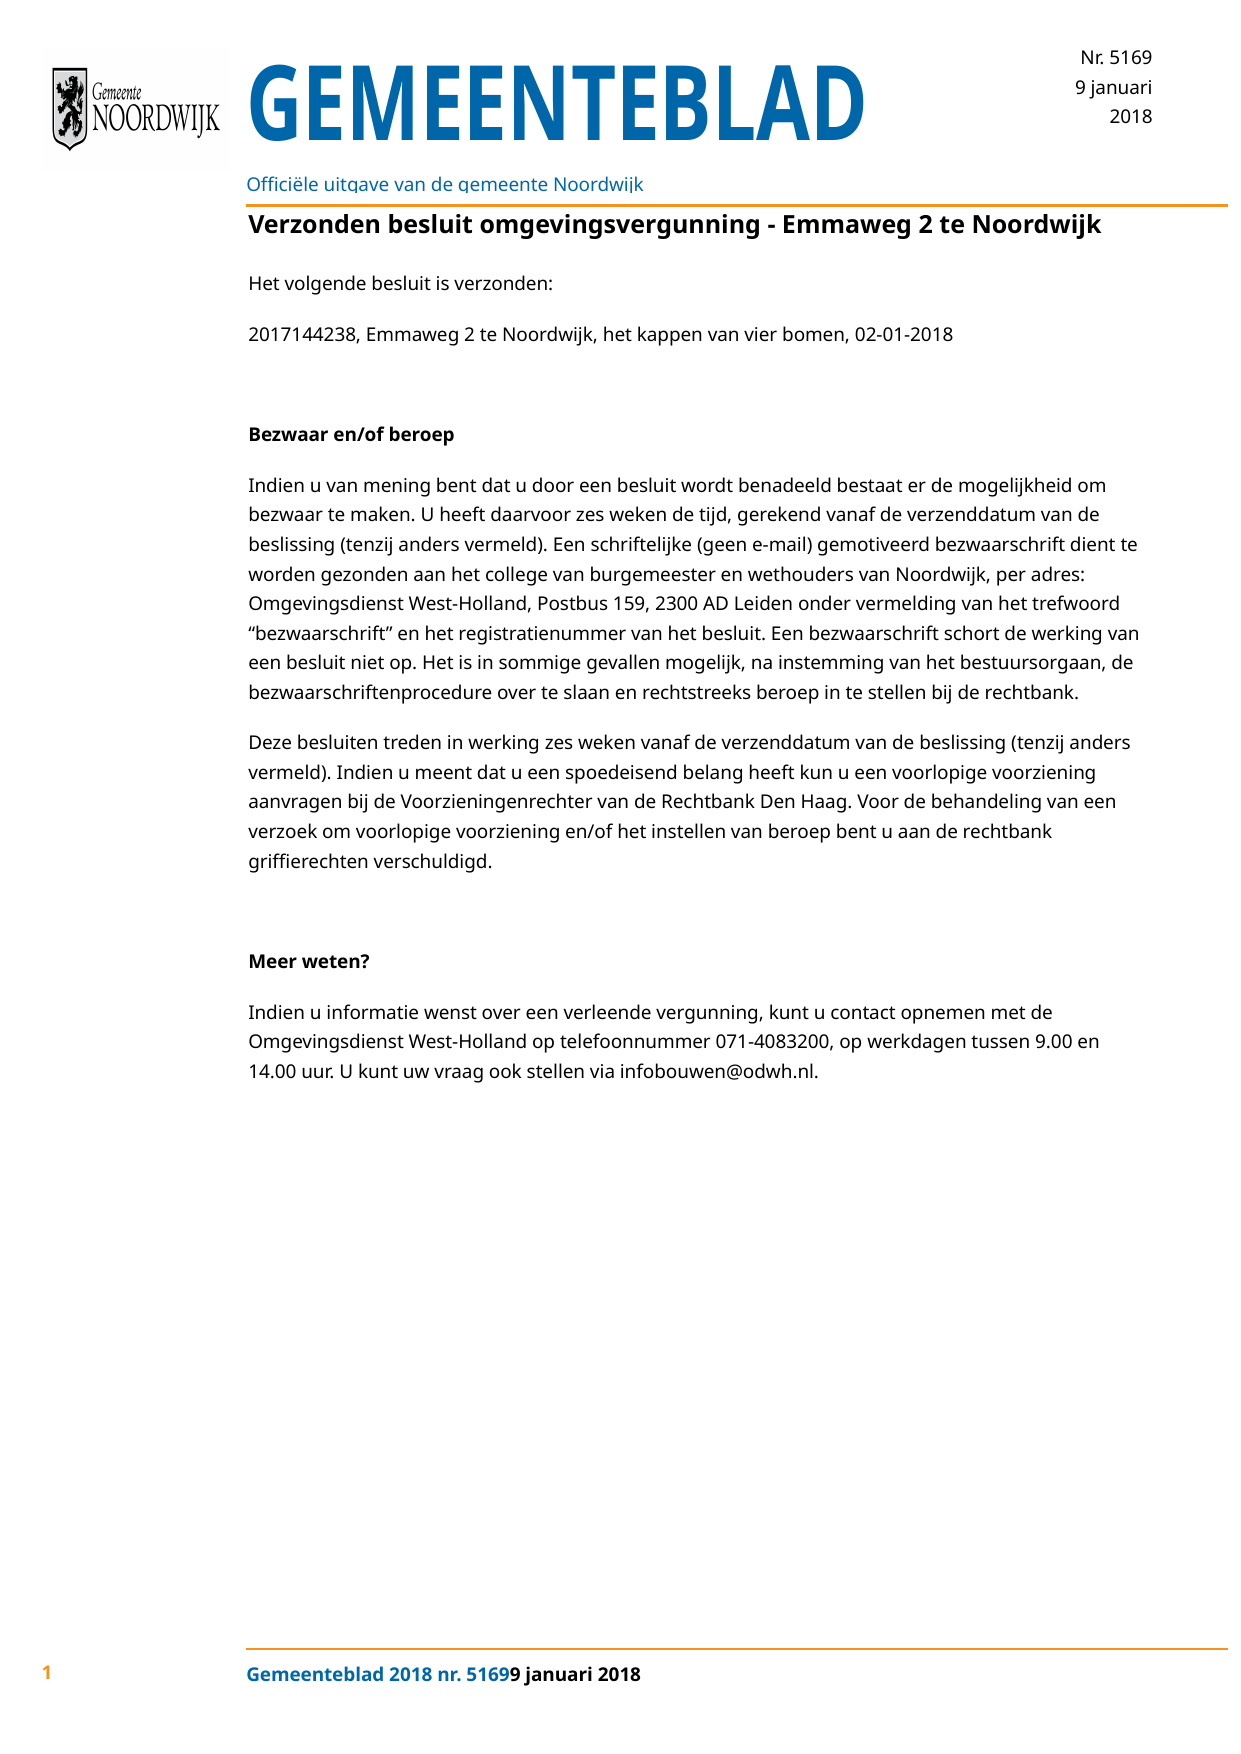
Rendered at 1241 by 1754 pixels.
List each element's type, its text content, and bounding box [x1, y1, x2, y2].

text 2017144238, Emmaweg 2 te Noordwijk, het kappen van vier bomen, 02-01-2018 [248, 321, 1152, 346]
picture [41, 47, 231, 172]
text Het volgende besluit is verzonden: [248, 270, 1152, 296]
text Bezwaar en/of beroep [248, 422, 1152, 447]
text Meer weten? [248, 949, 1152, 974]
text Deze besluiten treden in werking zes weken vanaf de verzenddatum van de beslissing (tenzij anders vermeld). Indien u meent dat u een spoedeisend belang heeft kun u een voorlopige voorziening aanvragen bij de Voorzieningenrechter van de Rechtbank Den Haag. Voor de behandeling van een verzoek om voorlopige voorziening en/of het instellen van beroep bent u aan de rechtbank griffierechten verschuldigd. [248, 729, 1152, 873]
text Verzonden besluit omgevingsvergunning - Emmaweg 2 te Noordwijk [248, 207, 1152, 241]
text Indien u informatie wenst over een verleende vergunning, kunt u contact opnemen met de Omgevingsdienst West-Holland op telefoonnummer 071-4083200, op werkdagen tussen 9.00 en 14.00 uur. U kunt uw vraag ook stellen via infobouwen@odwh.nl. [248, 999, 1152, 1084]
text Indien u van mening bent dat u door een besluit wordt benadeeld bestaat er de mogelijkheid om bezwaar te maken. U heeft daarvoor zes weken de tijd, gerekend vanaf de verzenddatum van de beslissing (tenzij anders vermeld). Een schriftelijke (geen e-mail) gemotiveerd bezwaarschrift dient te worden gezonden aan het college van burgemeester en wethouders van Noordwijk, per adres: Omgevingsdienst West-Holland, Postbus 159, 2300 AD Leiden onder vermelding van het trefwoord “bezwaarschrift” en het registratienummer van het besluit. Een bezwaarschrift schort de werking van een besluit niet op. Het is in sommige gevallen mogelijk, na instemming van het bestuursorgaan, de bezwaarschriftenprocedure over te slaan en rechtstreeks beroep in te stellen bij de rechtbank. [248, 472, 1152, 705]
